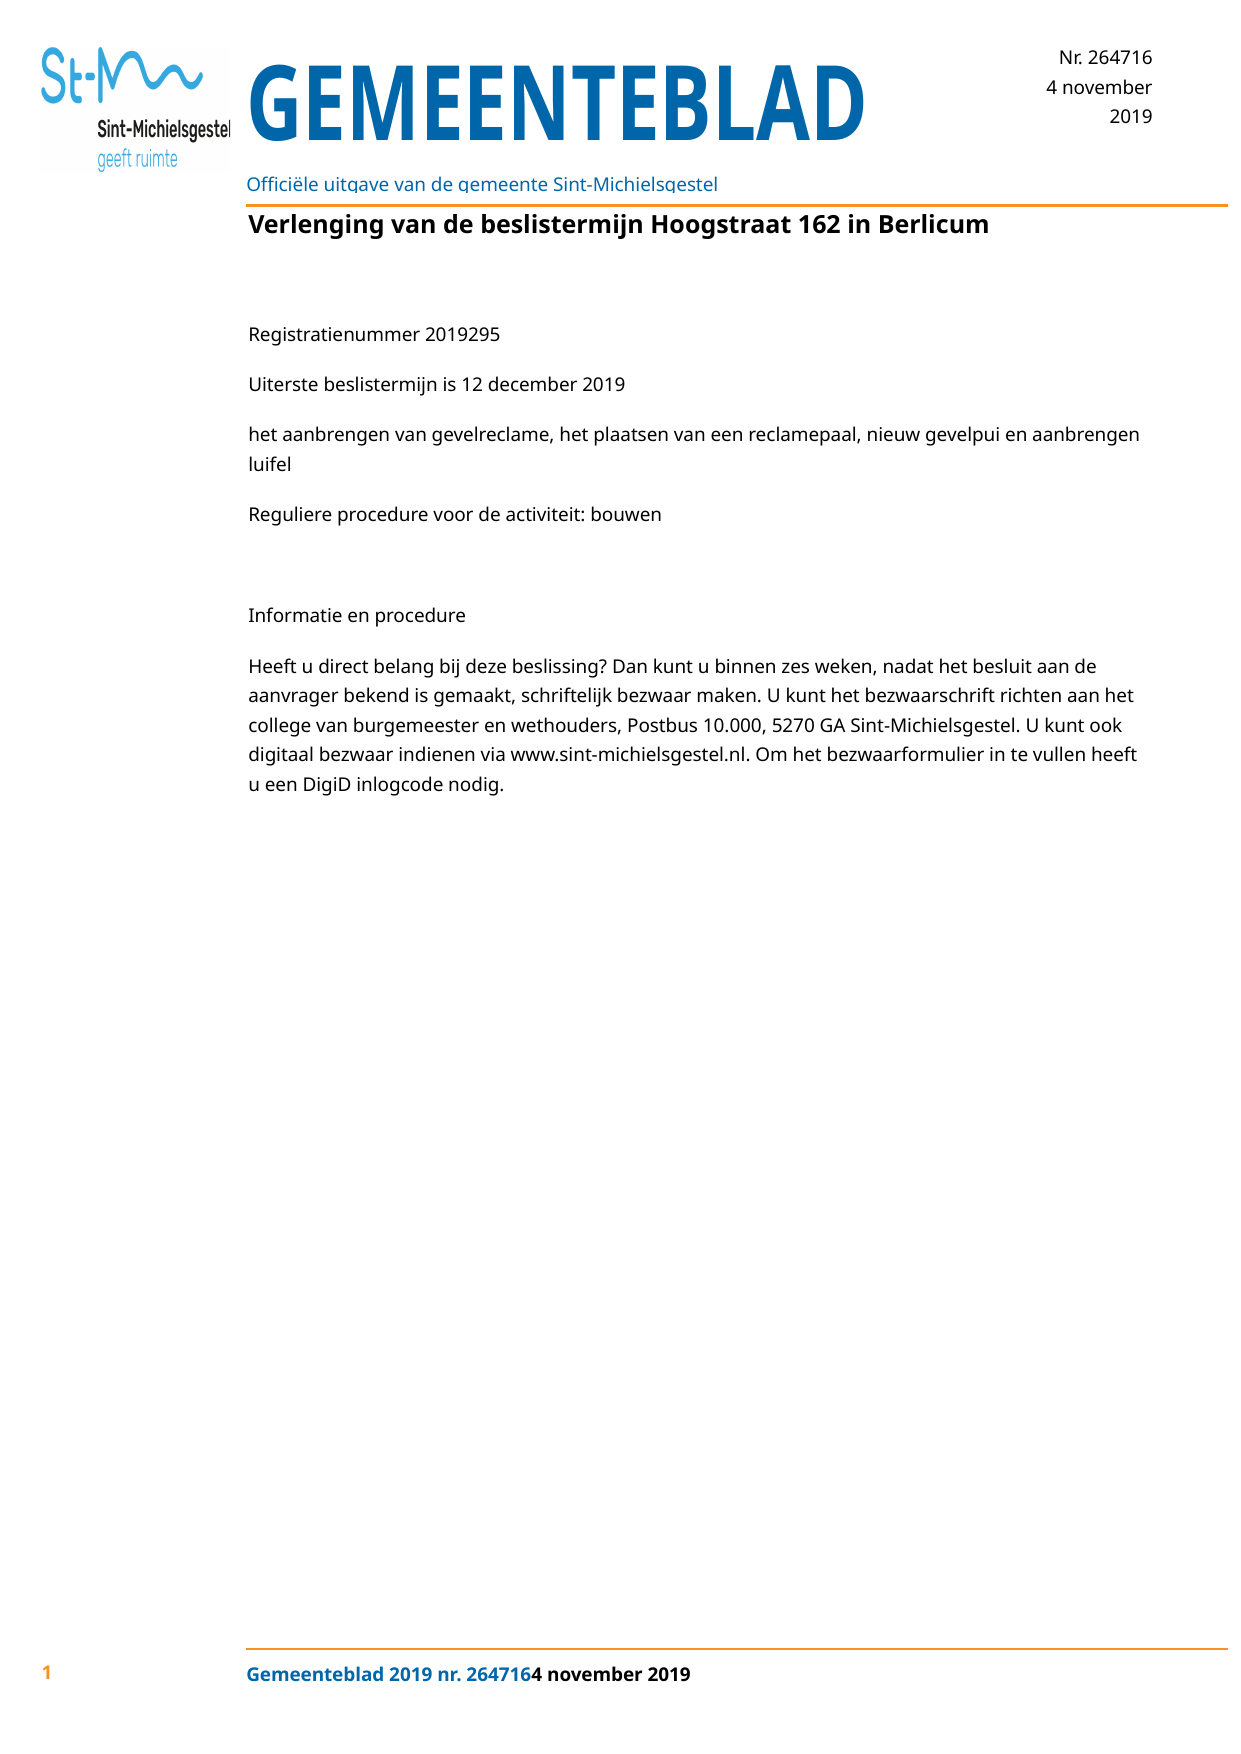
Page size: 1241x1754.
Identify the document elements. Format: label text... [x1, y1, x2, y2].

text Reguliere procedure voor de activiteit: bouwen [248, 502, 1152, 527]
text Uiterste beslistermijn is 12 december 2019 [248, 371, 1152, 397]
picture [41, 47, 231, 172]
text Heeft u direct belang bij deze beslissing? Dan kunt u binnen zes weken, nadat het besluit aan de aanvrager bekend is gemaakt, schriftelijk bezwaar maken. U kunt het bezwaarschrift richten aan het college van burgemeester en wethouders, Postbus 10.000, 5270 GA Sint-Michielsgestel. U kunt ook digitaal bezwaar indienen via www.sint-michielsgestel.nl. Om het bezwaarformulier in te vullen heeft u een DigiD inlogcode nodig. [248, 653, 1152, 797]
text Verlenging van de beslistermijn Hoogstraat 162 in Berlicum [248, 207, 1152, 241]
text het aanbrengen van gevelreclame, het plaatsen van een reclamepaal, nieuw gevelpui en aanbrengen luifel [248, 422, 1152, 477]
text Informatie en procedure [248, 602, 1152, 628]
text Registratienummer 2019295 [248, 321, 1152, 346]
